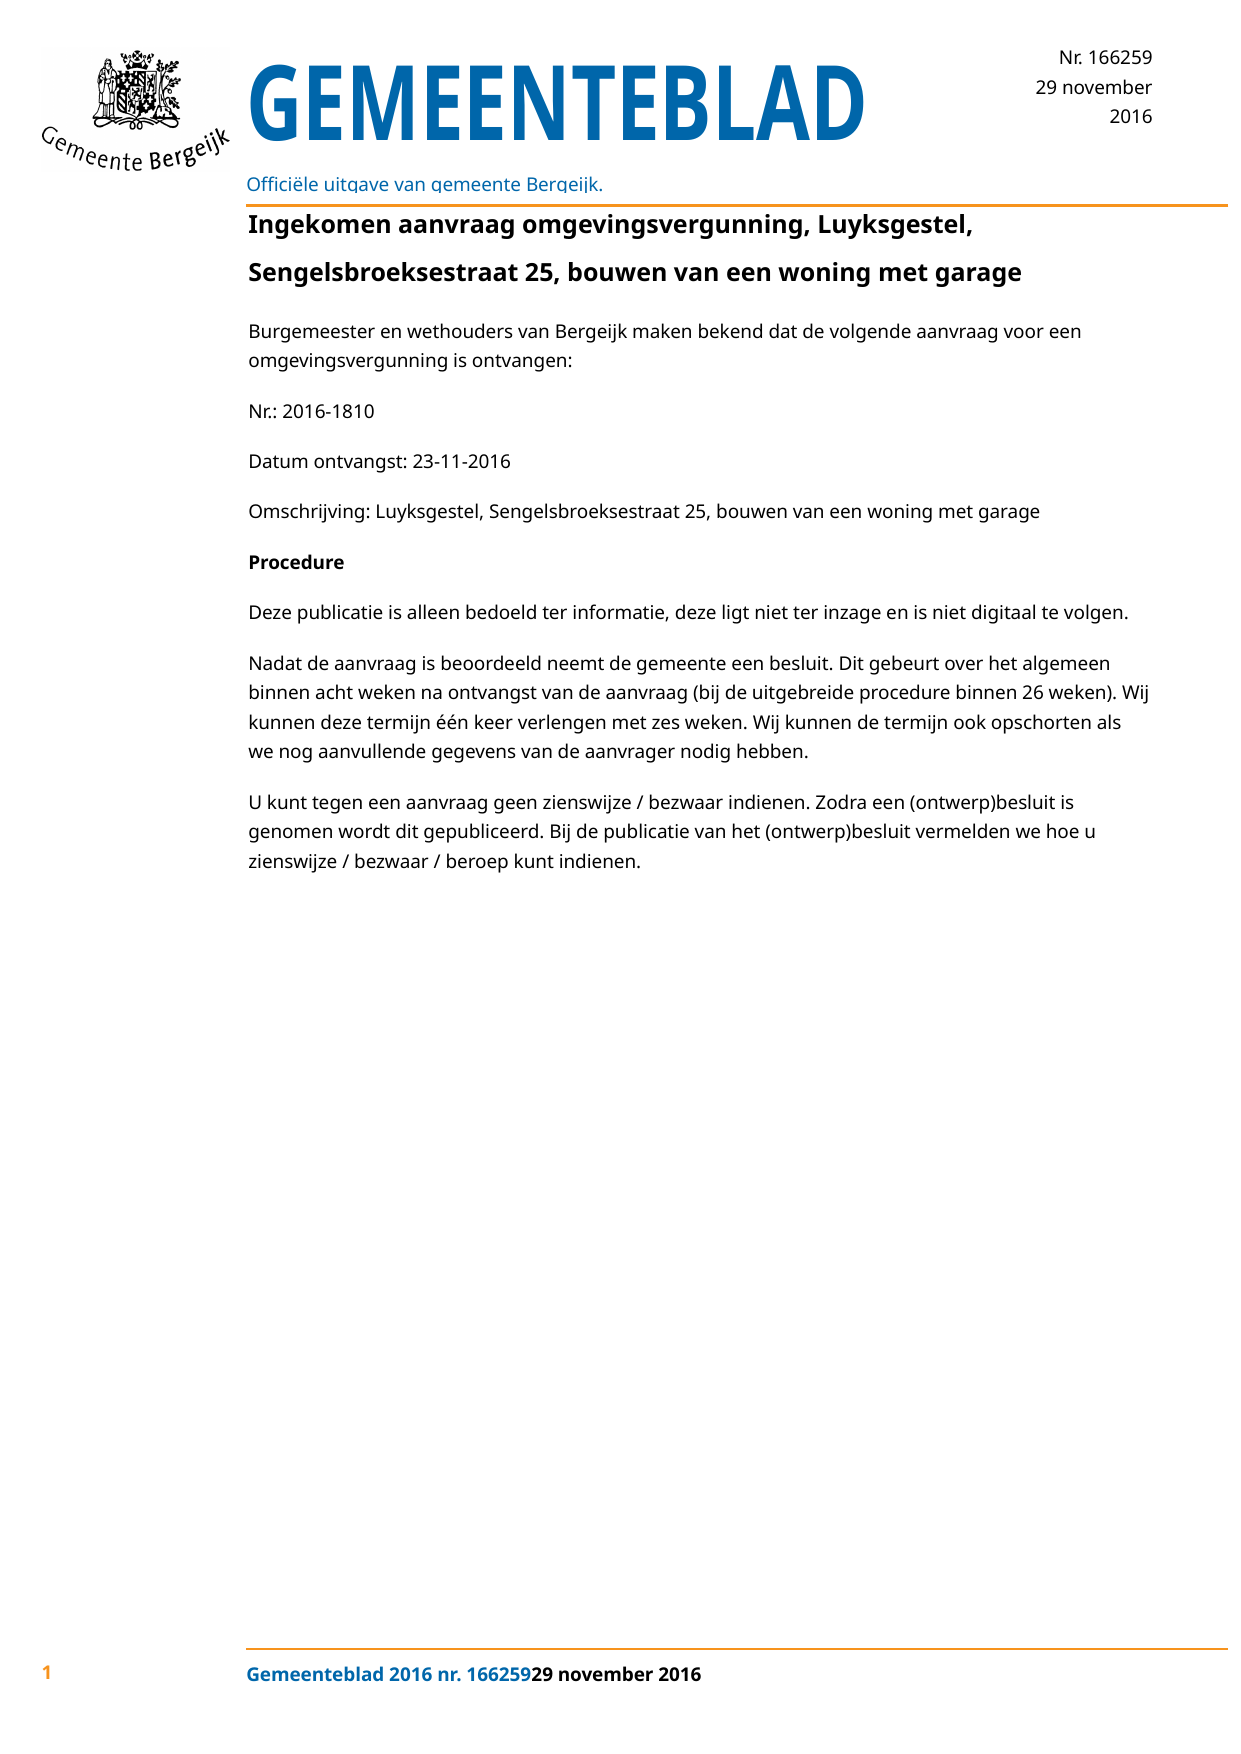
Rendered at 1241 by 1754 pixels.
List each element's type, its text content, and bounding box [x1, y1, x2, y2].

text U kunt tegen een aanvraag geen zienswijze / bezwaar indienen. Zodra een (ontwerp)besluit is genomen wordt dit gepubliceerd. Bij de publicatie van het (ontwerp)besluit vermelden we hoe u zienswijze / bezwaar / beroep kunt indienen. [248, 789, 1152, 874]
text Nadat de aanvraag is beoordeeld neemt de gemeente een besluit. Dit gebeurt over het algemeen binnen acht weken na ontvangst van de aanvraag (bij de uitgebreide procedure binnen 26 weken). Wij kunnen deze termijn één keer verlengen met zes weken. Wij kunnen de termijn ook opschorten als we nog aanvullende gegevens van de aanvrager nodig hebben. [248, 650, 1152, 764]
text Datum ontvangst: 23-11-2016 [248, 448, 1152, 474]
text Nr.: 2016-1810 [248, 398, 1152, 424]
picture [41, 47, 231, 172]
text Omschrijving: Luyksgestel, Sengelsbroeksestraat 25, bouwen van een woning met garage [248, 499, 1152, 524]
text Burgemeester en wethouders van Bergeijk maken bekend dat de volgende aanvraag voor een omgevingsvergunning is ontvangen: [248, 318, 1152, 373]
text Deze publicatie is alleen bedoeld ter informatie, deze ligt niet ter inzage en is niet digitaal te volgen. [248, 599, 1152, 625]
text Ingekomen aanvraag omgevingsvergunning, Luyksgestel, Sengelsbroeksestraat 25, bouwen van een woning met garage [248, 207, 1152, 288]
text Procedure [248, 549, 1152, 575]
